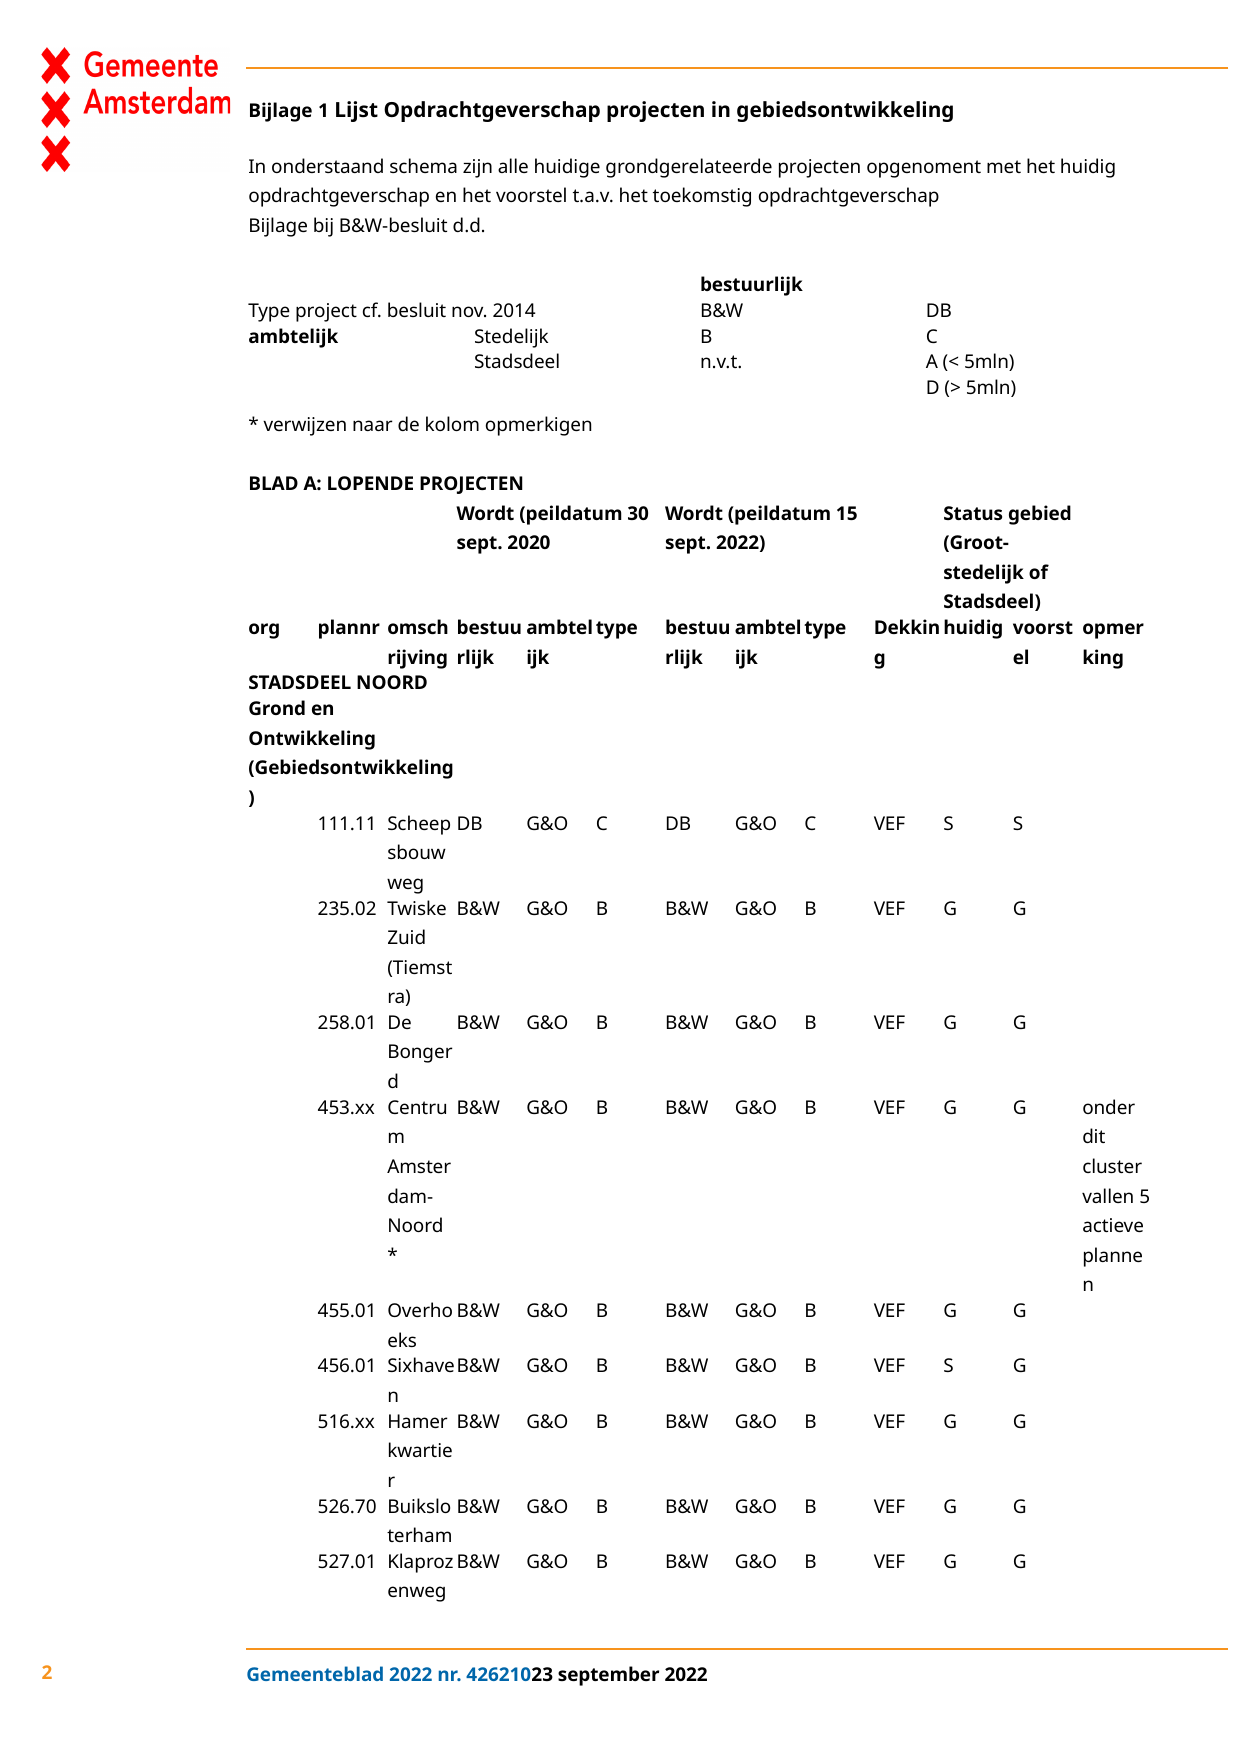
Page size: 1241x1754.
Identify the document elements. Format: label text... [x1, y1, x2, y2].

table_cell B [804, 1353, 873, 1408]
table_cell B [804, 1548, 873, 1603]
table_cell ambtelijk [735, 614, 804, 669]
table_cell [874, 695, 943, 810]
table_cell 526.70 [318, 1493, 387, 1548]
table_cell Twiske Zuid (Tiemstra) [387, 895, 456, 1009]
table_cell [248, 810, 317, 895]
table_cell G&O [735, 1548, 804, 1603]
table_cell [248, 1094, 317, 1297]
table_cell G&O [526, 895, 596, 1009]
table_cell B [804, 1094, 873, 1297]
table_cell A (< 5mln) [926, 349, 1152, 374]
table_cell [1013, 670, 1082, 695]
table_cell G [943, 895, 1013, 1009]
table_cell [596, 670, 665, 695]
table_cell B [804, 1297, 873, 1353]
table_cell bestuurlijk [456, 614, 526, 669]
table_cell [1082, 895, 1152, 1009]
table_cell Klaprozenweg [387, 1548, 456, 1603]
table_cell G&O [526, 1493, 596, 1548]
table_cell 235.02 [318, 895, 387, 1009]
table_cell omschrijving [387, 614, 456, 669]
table_cell B [804, 1408, 873, 1493]
table_cell B&W [456, 1353, 526, 1408]
table_cell Grond en Ontwikkeling (Gebiedsontwikkeling) [248, 695, 456, 810]
table_cell G&O [526, 810, 596, 895]
table_cell Stadsdeel [474, 349, 700, 374]
table_cell VEF [874, 1353, 943, 1408]
table_cell STADSDEEL NOORD [248, 670, 456, 695]
table_cell [248, 1408, 317, 1493]
table_cell onder dit cluster vallen 5 actieve plannen [1082, 1094, 1152, 1297]
table_cell [248, 895, 317, 1009]
text Bijlage bij B&W-besluit d.d. [248, 212, 1152, 238]
table_cell [1082, 1493, 1152, 1548]
table_cell Type project cf. besluit nov. 2014 [248, 297, 700, 323]
table_cell G [1013, 1297, 1082, 1353]
table_cell B [596, 1408, 665, 1493]
table_cell [596, 695, 665, 810]
table_cell Sixhaven [387, 1353, 456, 1408]
table_cell voorstel [1013, 614, 1082, 669]
table_cell S [943, 810, 1013, 895]
table_cell [248, 1297, 317, 1353]
table_header bestuurlijk [700, 271, 1152, 297]
table_cell [1082, 1548, 1152, 1603]
table_cell G [943, 1493, 1013, 1548]
table_cell B [596, 1493, 665, 1548]
table_cell G&O [526, 1408, 596, 1493]
table_cell [248, 1353, 317, 1408]
table_cell G [1013, 1548, 1082, 1603]
table_cell G [943, 1548, 1013, 1603]
table_cell B&W [456, 1408, 526, 1493]
table_cell B&W [456, 1493, 526, 1548]
table_cell G&O [526, 1009, 596, 1094]
table_cell [804, 695, 873, 810]
table_cell [1082, 1009, 1152, 1094]
table_cell B&W [665, 1009, 734, 1094]
table_cell G [1013, 1493, 1082, 1548]
table_cell [665, 670, 734, 695]
table_cell C [596, 810, 665, 895]
table_cell G [1013, 1408, 1082, 1493]
table_cell Dekking [874, 614, 943, 669]
table_cell [1082, 810, 1152, 895]
table_cell G&O [735, 1493, 804, 1548]
table_cell Buiksloterham [387, 1493, 456, 1548]
table_cell [665, 695, 734, 810]
table_cell G [943, 1408, 1013, 1493]
table_cell [526, 670, 596, 695]
table_header Status gebied (Groot-stedelijk of Stadsdeel) [943, 500, 1082, 614]
table_cell [874, 670, 943, 695]
table_cell Stedelijk [474, 323, 700, 348]
table_cell B [596, 1548, 665, 1603]
table_cell plannr [318, 614, 387, 669]
table_cell G [1013, 895, 1082, 1009]
table_cell Centrum Amsterdam-Noord * [387, 1094, 456, 1297]
table_cell [1082, 1408, 1152, 1493]
table_cell DB [456, 810, 526, 895]
table_cell B&W [665, 1493, 734, 1548]
table_cell DB [926, 297, 1152, 323]
table_cell B [596, 1009, 665, 1094]
text * verwijzen naar de kolom opmerkigen [248, 411, 1152, 437]
table_cell VEF [874, 1297, 943, 1353]
table_cell n.v.t. [700, 349, 926, 374]
table_cell B [596, 1353, 665, 1408]
table_cell Overhoeks [387, 1297, 456, 1353]
table_cell G&O [526, 1353, 596, 1408]
table_cell 258.01 [318, 1009, 387, 1094]
table_cell [943, 695, 1013, 810]
table_cell S [943, 1353, 1013, 1408]
table_cell G [1013, 1009, 1082, 1094]
table_cell B&W [665, 895, 734, 1009]
table_cell G&O [735, 1353, 804, 1408]
table_cell type [596, 614, 665, 669]
table_cell ambtelijk [526, 614, 596, 669]
table_cell B [804, 1009, 873, 1094]
table_cell G [943, 1009, 1013, 1094]
table_cell [700, 374, 926, 408]
table_cell B [596, 1297, 665, 1353]
table_cell B [700, 323, 926, 348]
table_cell [456, 670, 526, 695]
table_cell VEF [874, 1009, 943, 1094]
table_cell [1082, 1353, 1152, 1408]
table_cell [1082, 670, 1152, 695]
table_cell B&W [456, 1094, 526, 1297]
table_cell G [943, 1094, 1013, 1297]
table_cell opmerking [1082, 614, 1152, 669]
table_cell 453.xx [318, 1094, 387, 1297]
table_cell [456, 695, 526, 810]
table_cell [735, 670, 804, 695]
text BLAD A: LOPENDE PROJECTEN [248, 470, 1152, 496]
table_cell B [596, 1094, 665, 1297]
table_cell B [804, 1493, 873, 1548]
table_cell G&O [735, 1094, 804, 1297]
table_cell B&W [700, 297, 926, 323]
table_cell C [926, 323, 1152, 348]
table_cell VEF [874, 1408, 943, 1493]
table_cell G&O [735, 1297, 804, 1353]
table_cell B [804, 895, 873, 1009]
table_cell [1082, 695, 1152, 810]
table_cell B [596, 895, 665, 1009]
text In onderstaand schema zijn alle huidige grondgerelateerde projecten opgenoment met het huidig opdrachtgeverschap en het voorstel t.a.v. het toekomstig opdrachtgeverschap [248, 153, 1152, 208]
table_cell G [943, 1297, 1013, 1353]
table_cell Hamerkwartier [387, 1408, 456, 1493]
table_cell B&W [665, 1297, 734, 1353]
table_cell [1082, 1297, 1152, 1353]
table_cell G&O [735, 1009, 804, 1094]
table_header [874, 500, 943, 614]
table_header [1082, 500, 1152, 614]
table_cell B&W [456, 1297, 526, 1353]
table_cell VEF [874, 1493, 943, 1548]
table_cell G&O [735, 1408, 804, 1493]
picture [41, 47, 231, 172]
table_cell type [804, 614, 873, 669]
table_cell B&W [456, 1009, 526, 1094]
table_cell VEF [874, 1548, 943, 1603]
table_cell [474, 374, 700, 408]
table_cell G [1013, 1353, 1082, 1408]
table_cell C [804, 810, 873, 895]
table_cell 527.01 [318, 1548, 387, 1603]
table_cell G&O [526, 1297, 596, 1353]
table_cell [248, 1009, 317, 1094]
table_cell B&W [456, 1548, 526, 1603]
table_cell VEF [874, 1094, 943, 1297]
table_header Wordt (peildatum 15 sept. 2022) [665, 500, 873, 614]
table_cell VEF [874, 810, 943, 895]
table_cell [943, 670, 1013, 695]
table_cell [248, 1548, 317, 1603]
table_cell B&W [665, 1353, 734, 1408]
table_header Wordt (peildatum 30 sept. 2020 [456, 500, 665, 614]
table_header [248, 271, 700, 297]
table_cell 111.11 [318, 810, 387, 895]
table_cell 455.01 [318, 1297, 387, 1353]
table_cell De Bongerd [387, 1009, 456, 1094]
table_cell S [1013, 810, 1082, 895]
table_cell G&O [526, 1094, 596, 1297]
table_cell ambtelijk [248, 323, 474, 408]
table_cell 516.xx [318, 1408, 387, 1493]
table_cell [526, 695, 596, 810]
table_cell [804, 670, 873, 695]
table_cell [735, 695, 804, 810]
table_cell G&O [526, 1548, 596, 1603]
table_cell bestuurlijk [665, 614, 734, 669]
table_cell D (> 5mln) [926, 374, 1152, 408]
table_cell 456.01 [318, 1353, 387, 1408]
table_cell B&W [665, 1548, 734, 1603]
table_cell B&W [456, 895, 526, 1009]
table_cell huidig [943, 614, 1013, 669]
table_cell B&W [665, 1094, 734, 1297]
table_cell org [248, 614, 317, 669]
table_cell [1013, 695, 1082, 810]
table_header [248, 500, 456, 614]
table_cell DB [665, 810, 734, 895]
table_cell [248, 1493, 317, 1548]
table_cell G&O [735, 810, 804, 895]
table_cell Scheepsbouwweg [387, 810, 456, 895]
table_cell G&O [735, 895, 804, 1009]
text Bijlage 1 Lijst Opdrachtgeverschap projecten in gebiedsontwikkeling [248, 95, 1152, 123]
table_cell VEF [874, 895, 943, 1009]
table_cell G [1013, 1094, 1082, 1297]
table_cell B&W [665, 1408, 734, 1493]
